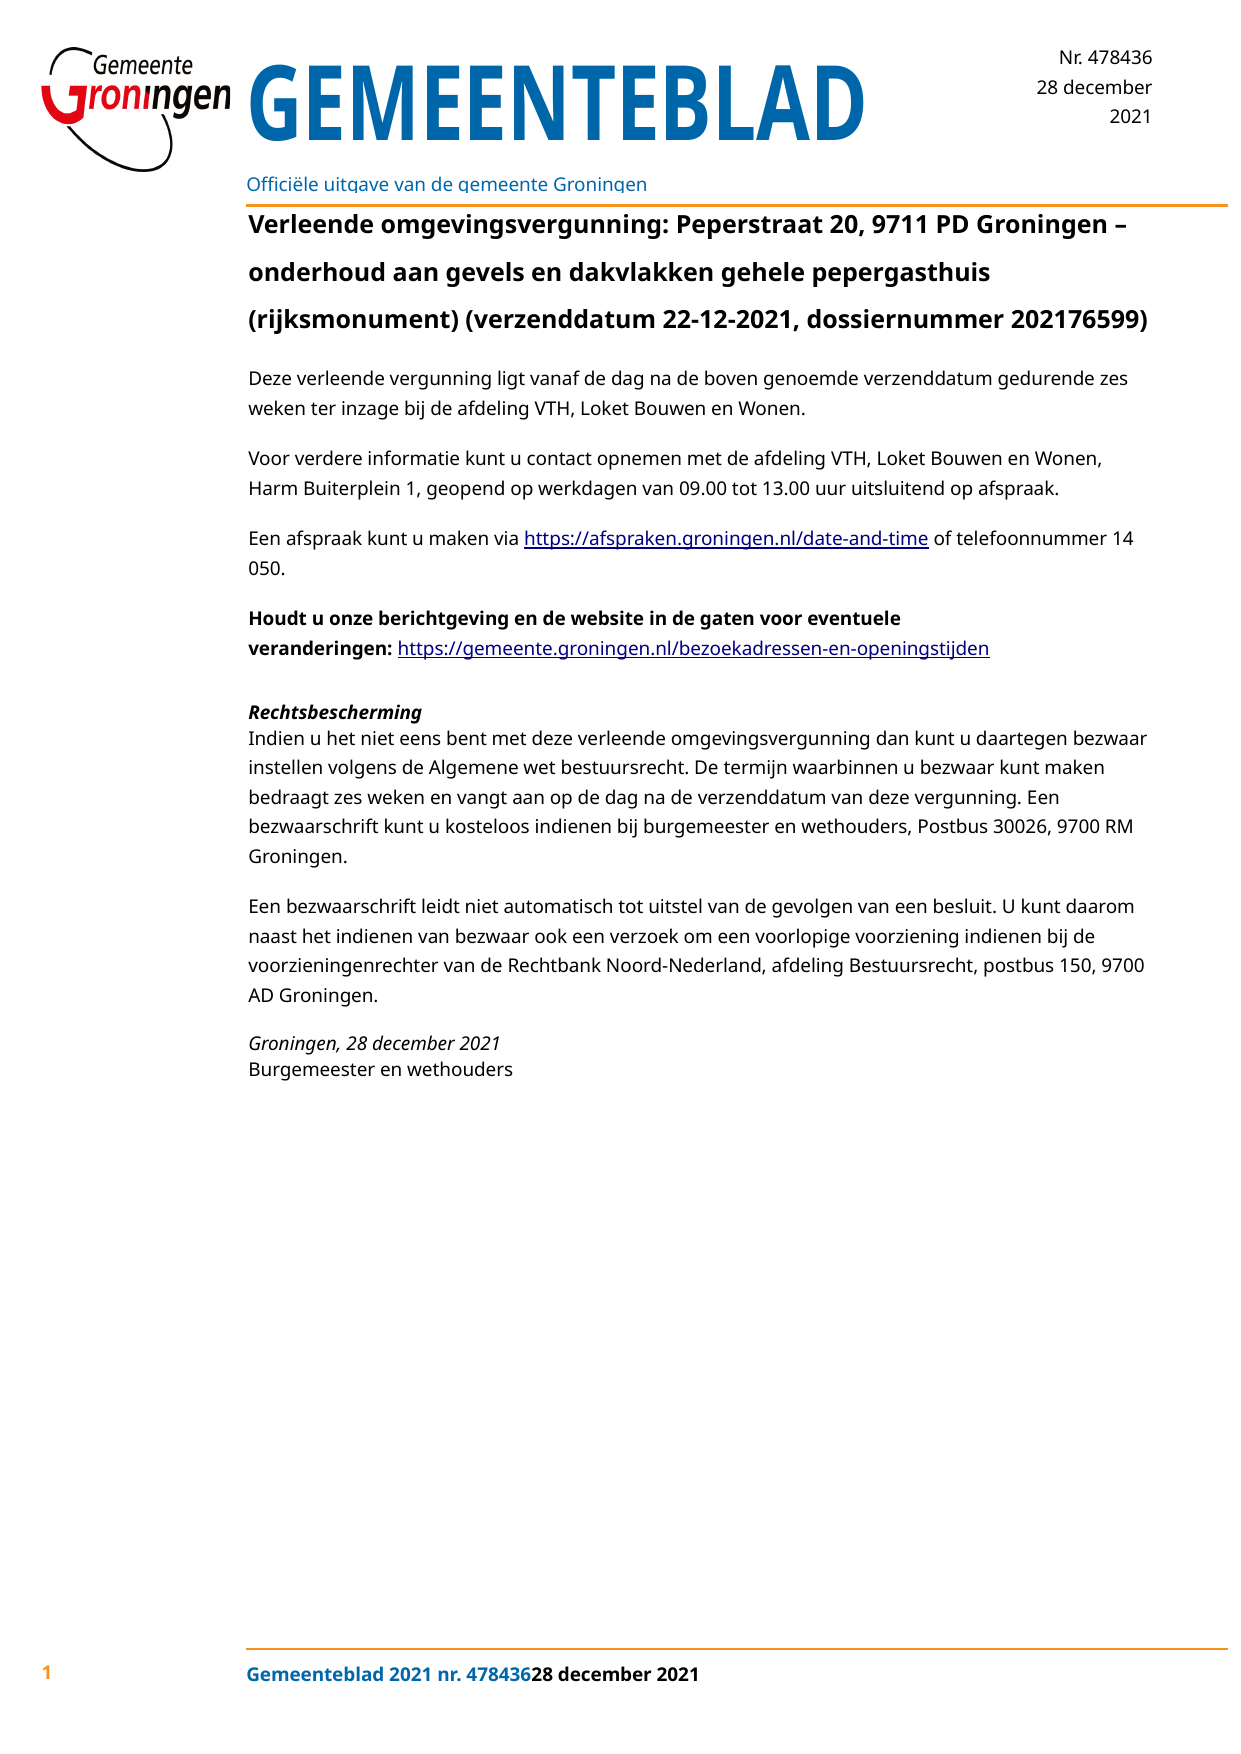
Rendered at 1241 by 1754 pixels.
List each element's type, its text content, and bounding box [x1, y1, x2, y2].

text Indien u het niet eens bent met deze verleende omgevingsvergunning dan kunt u daartegen bezwaar instellen volgens de Algemene wet bestuursrecht. De termijn waarbinnen u bezwaar kunt maken bedraagt zes weken en vangt aan op de dag na de verzenddatum van deze vergunning. Een bezwaarschrift kunt u kosteloos indienen bij burgemeester en wethouders, Postbus 30026, 9700 RM Groningen. [248, 725, 1152, 869]
text Verleende omgevingsvergunning: Peperstraat 20, 9711 PD Groningen – onderhoud aan gevels en dakvlakken gehele pepergasthuis (rijksmonument) (verzenddatum 22-12-2021, dossiernummer 202176599) [248, 207, 1152, 336]
text Burgemeester en wethouders [248, 1056, 1152, 1082]
text Houdt u onze berichtgeving en de website in de gaten voor eventuele veranderingen: https://gemeente.groningen.nl/bezoekadressen-en-openingstijden [248, 606, 1152, 661]
text Deze verleende vergunning ligt vanaf de dag na de boven genoemde verzenddatum gedurende zes weken ter inzage bij de afdeling VTH, Loket Bouwen en Wonen. [248, 366, 1152, 421]
picture [41, 47, 231, 172]
text Een bezwaarschrift leidt niet automatisch tot uitstel van de gevolgen van een besluit. U kunt daarom naast het indienen van bezwaar ook een verzoek om een voorlopige voorziening indienen bij de voorzieningenrechter van de Rechtbank Noord-Nederland, afdeling Bestuursrecht, postbus 150, 9700 AD Groningen. [248, 893, 1152, 1008]
text Voor verdere informatie kunt u contact opnemen met de afdeling VTH, Loket Bouwen en Wonen, Harm Buiterplein 1, geopend op werkdagen van 09.00 tot 13.00 uur uitsluitend op afspraak. [248, 446, 1152, 501]
text Een afspraak kunt u maken via https://afspraken.groningen.nl/date-and-time of telefoonnummer 14 050. [248, 526, 1152, 581]
text Rechtsbescherming [248, 699, 1152, 725]
text Groningen, 28 december 2021 [248, 1030, 1152, 1056]
